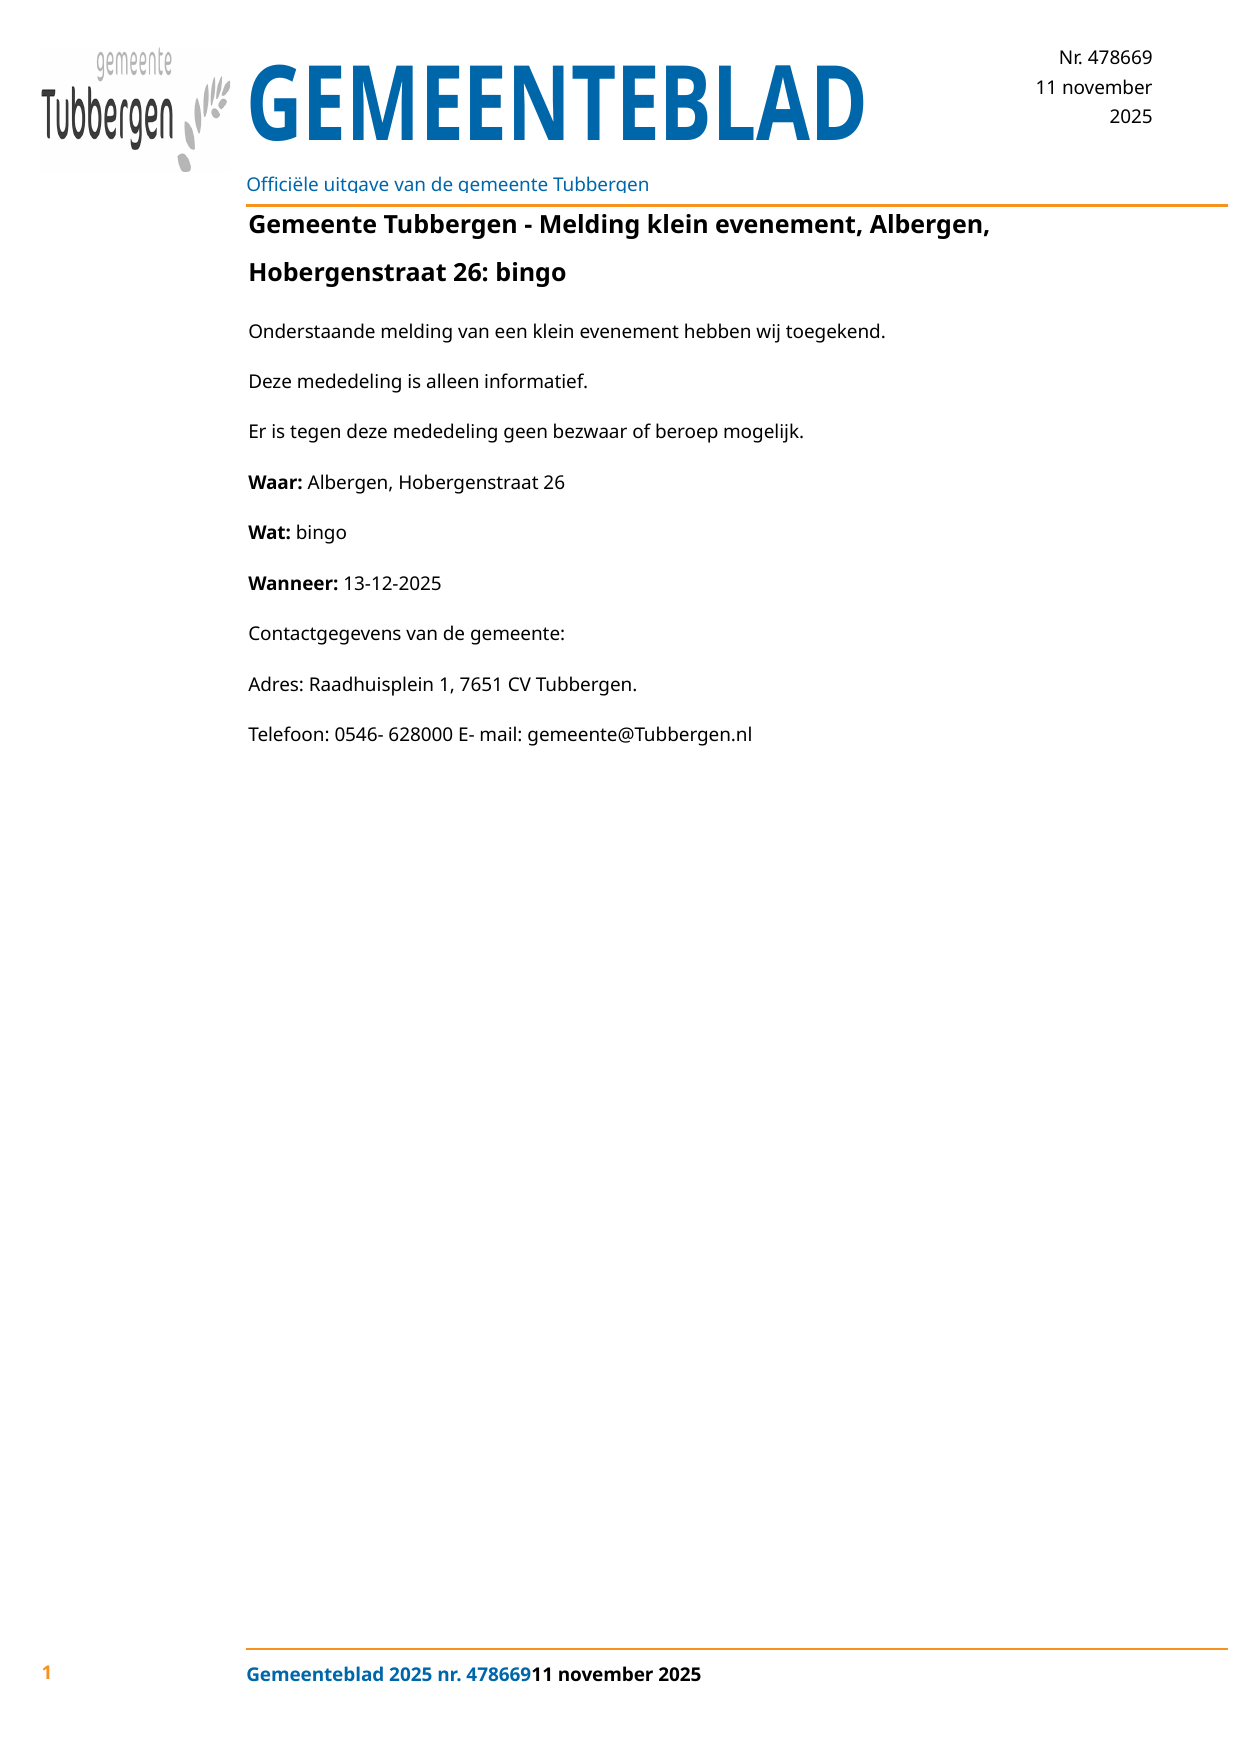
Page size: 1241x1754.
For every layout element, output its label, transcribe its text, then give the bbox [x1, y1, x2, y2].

text Gemeente Tubbergen - Melding klein evenement, Albergen, Hobergenstraat 26: bingo [248, 207, 1152, 288]
text Er is tegen deze mededeling geen bezwaar of beroep mogelijk. [248, 419, 1152, 444]
picture [41, 47, 231, 172]
text Wanneer: 13-12-2025 [248, 570, 1152, 596]
text Adres: Raadhuisplein 1, 7651 CV Tubbergen. [248, 671, 1152, 697]
text Telefoon: 0546- 628000 E- mail: gemeente@Tubbergen.nl [248, 721, 1152, 747]
text Deze mededeling is alleen informatief. [248, 368, 1152, 394]
text Waar: Albergen, Hobergenstraat 26 [248, 469, 1152, 495]
text Contactgegevens van de gemeente: [248, 620, 1152, 646]
text Wat: bingo [248, 519, 1152, 545]
text Onderstaande melding van een klein evenement hebben wij toegekend. [248, 318, 1152, 344]
